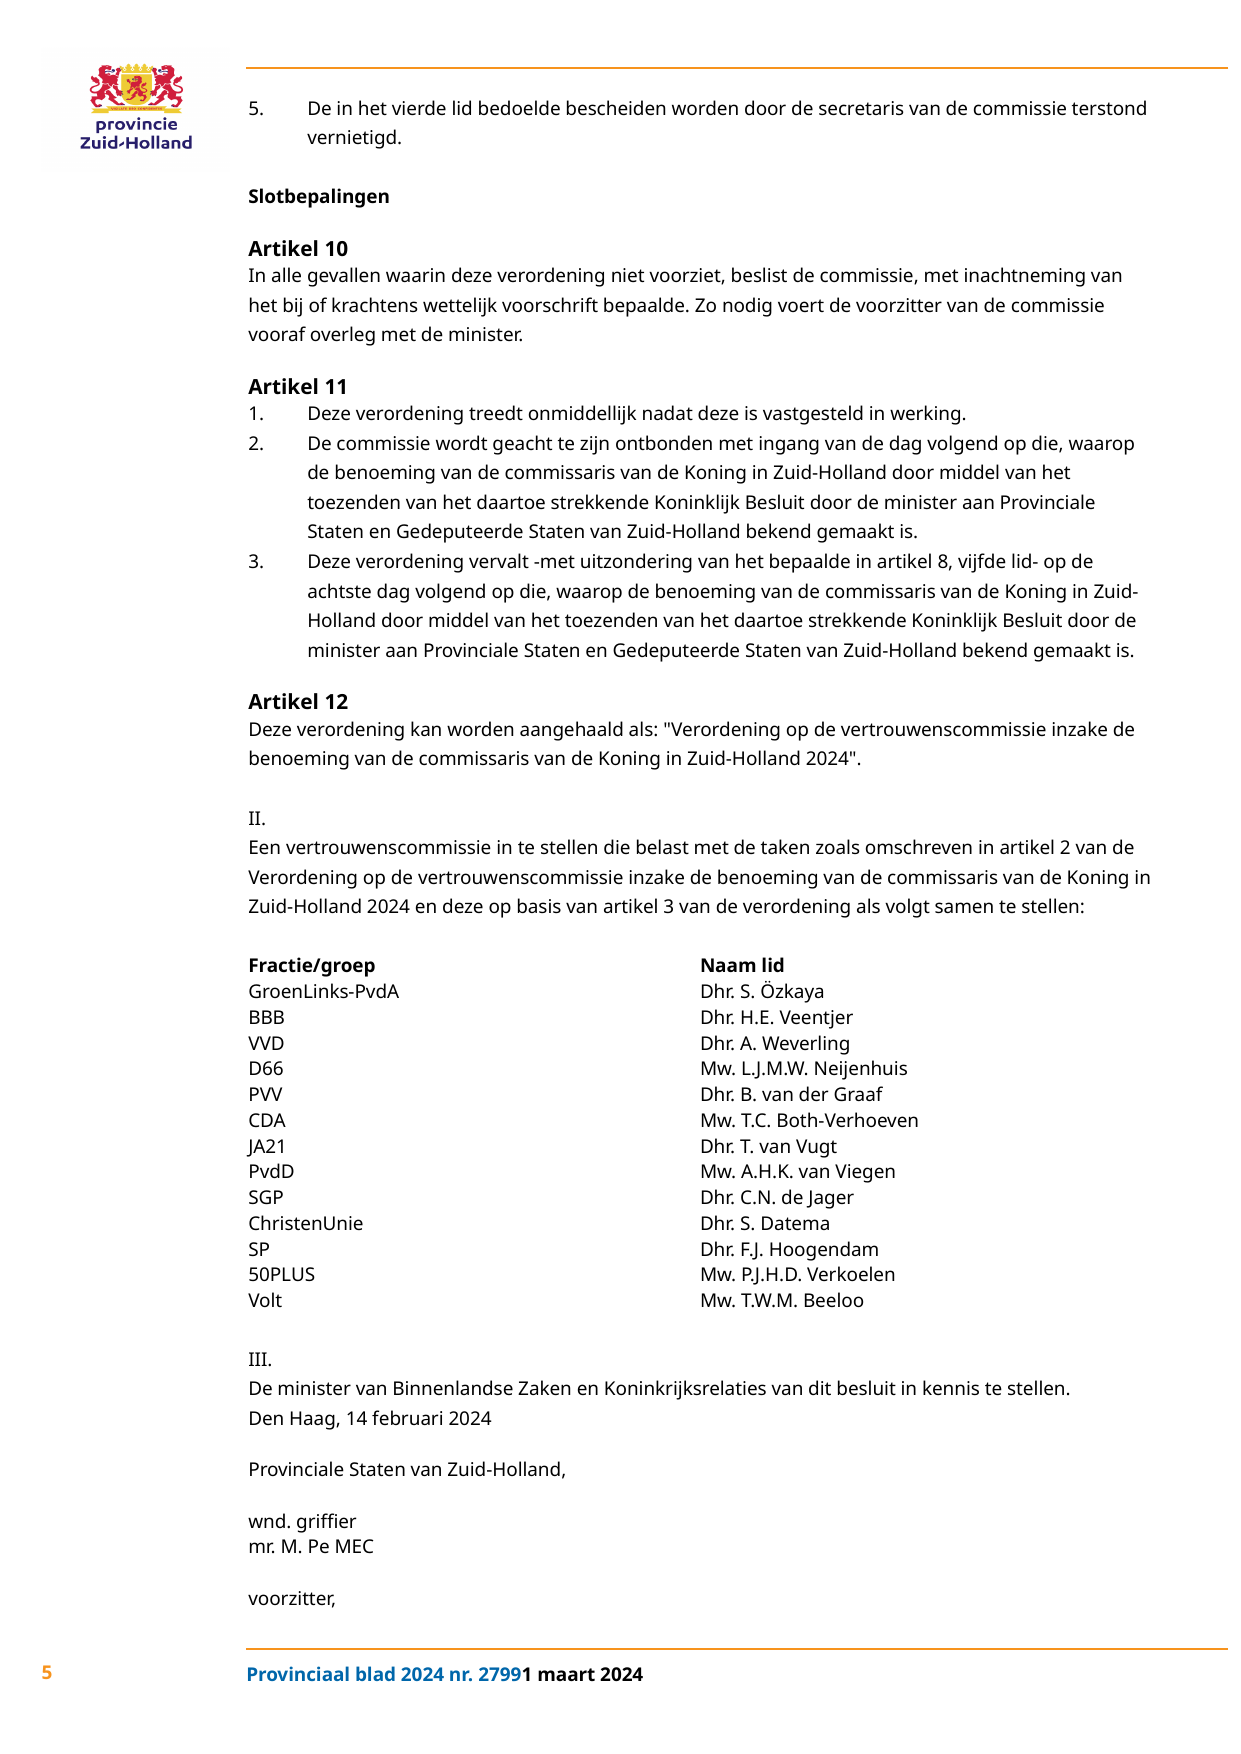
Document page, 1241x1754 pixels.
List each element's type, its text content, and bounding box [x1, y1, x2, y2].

table_cell Dhr. C.N. de Jager [700, 1184, 1152, 1210]
text voorzitter, [248, 1585, 1152, 1611]
text Artikel 11 [248, 372, 1152, 400]
table_cell Mw. A.H.K. van Viegen [700, 1159, 1152, 1184]
text De minister van Binnenlandse Zaken en Koninkrijksrelaties van dit besluit in kennis te stellen. [248, 1375, 1152, 1401]
text Den Haag, 14 februari 2024 [248, 1405, 1152, 1431]
table_cell Volt [248, 1287, 700, 1313]
table_cell D66 [248, 1056, 700, 1081]
table_cell CDA [248, 1107, 700, 1133]
text Deze verordening kan worden aangehaald als: "Verordening op de vertrouwenscommissie inzake de benoeming van de commissaris van de Koning in Zuid-Holland 2024". [248, 716, 1152, 771]
table_cell PVV [248, 1081, 700, 1107]
table_cell VVD [248, 1030, 700, 1056]
text mr. M. Pe MEC [248, 1533, 1152, 1559]
table_cell Dhr. S. Datema [700, 1210, 1152, 1236]
text II. [248, 805, 1152, 830]
table_cell BBB [248, 1004, 700, 1030]
table_header Fractie/groep [248, 953, 700, 978]
text Provinciale Staten van Zuid-Holland, [248, 1456, 1152, 1482]
table_cell Dhr. F.J. Hoogendam [700, 1236, 1152, 1261]
table_header Naam lid [700, 953, 1152, 978]
table_cell PvdD [248, 1159, 700, 1184]
table_cell JA21 [248, 1133, 700, 1158]
table_cell Dhr. A. Weverling [700, 1030, 1152, 1056]
list De commissie wordt geacht te zijn ontbonden met ingang van de dag volgend op die, waarop de benoeming van de commissaris van de Koning in Zuid-Holland door middel van het toezenden van het daartoe strekkende Koninklijk Besluit door de minister aan Provinciale Staten en Gedeputeerde Staten van Zuid-Holland bekend gemaakt is. [248, 430, 1152, 544]
table_cell ChristenUnie [248, 1210, 700, 1236]
text In alle gevallen waarin deze verordening niet voorziet, beslist de commissie, met inachtneming van het bij of krachtens wettelijk voorschrift bepaalde. Zo nodig voert de voorzitter van de commissie vooraf overleg met de minister. [248, 262, 1152, 347]
text Artikel 12 [248, 687, 1152, 716]
table_cell Dhr. S. Özkaya [700, 979, 1152, 1004]
text Een vertrouwenscommissie in te stellen die belast met de taken zoals omschreven in artikel 2 van de Verordening op de vertrouwenscommissie inzake de benoeming van de commissaris van de Koning in Zuid-Holland 2024 en deze op basis van artikel 3 van de verordening als volgt samen te stellen: [248, 834, 1152, 919]
list Deze verordening treedt onmiddellijk nadat deze is vastgesteld in werking. [248, 400, 1152, 426]
text III. [248, 1346, 1152, 1371]
table_cell 50PLUS [248, 1261, 700, 1287]
table_cell Mw. T.C. Both-Verhoeven [700, 1107, 1152, 1133]
table_cell SGP [248, 1184, 700, 1210]
table_cell GroenLinks-PvdA [248, 979, 700, 1004]
list Deze verordening vervalt -met uitzondering van het bepaalde in artikel 8, vijfde lid- op de achtste dag volgend op die, waarop de benoeming van de commissaris van de Koning in Zuid-Holland door middel van het toezenden van het daartoe strekkende Koninklijk Besluit door de minister aan Provinciale Staten en Gedeputeerde Staten van Zuid-Holland bekend gemaakt is. [248, 548, 1152, 663]
text wnd. griffier [248, 1508, 1152, 1533]
table_cell Mw. P.J.H.D. Verkoelen [700, 1261, 1152, 1287]
table_cell Mw. T.W.M. Beeloo [700, 1287, 1152, 1313]
text Slotbepalingen [248, 183, 1152, 209]
text Artikel 10 [248, 234, 1152, 262]
table_cell Dhr. H.E. Veentjer [700, 1004, 1152, 1030]
table_cell Mw. L.J.M.W. Neijenhuis [700, 1056, 1152, 1081]
table_cell SP [248, 1236, 700, 1261]
list De in het vierde lid bedoelde bescheiden worden door de secretaris van de commissie terstond vernietigd. [248, 95, 1152, 150]
table_cell Dhr. T. van Vugt [700, 1133, 1152, 1158]
table_cell Dhr. B. van der Graaf [700, 1081, 1152, 1107]
picture [41, 47, 231, 172]
